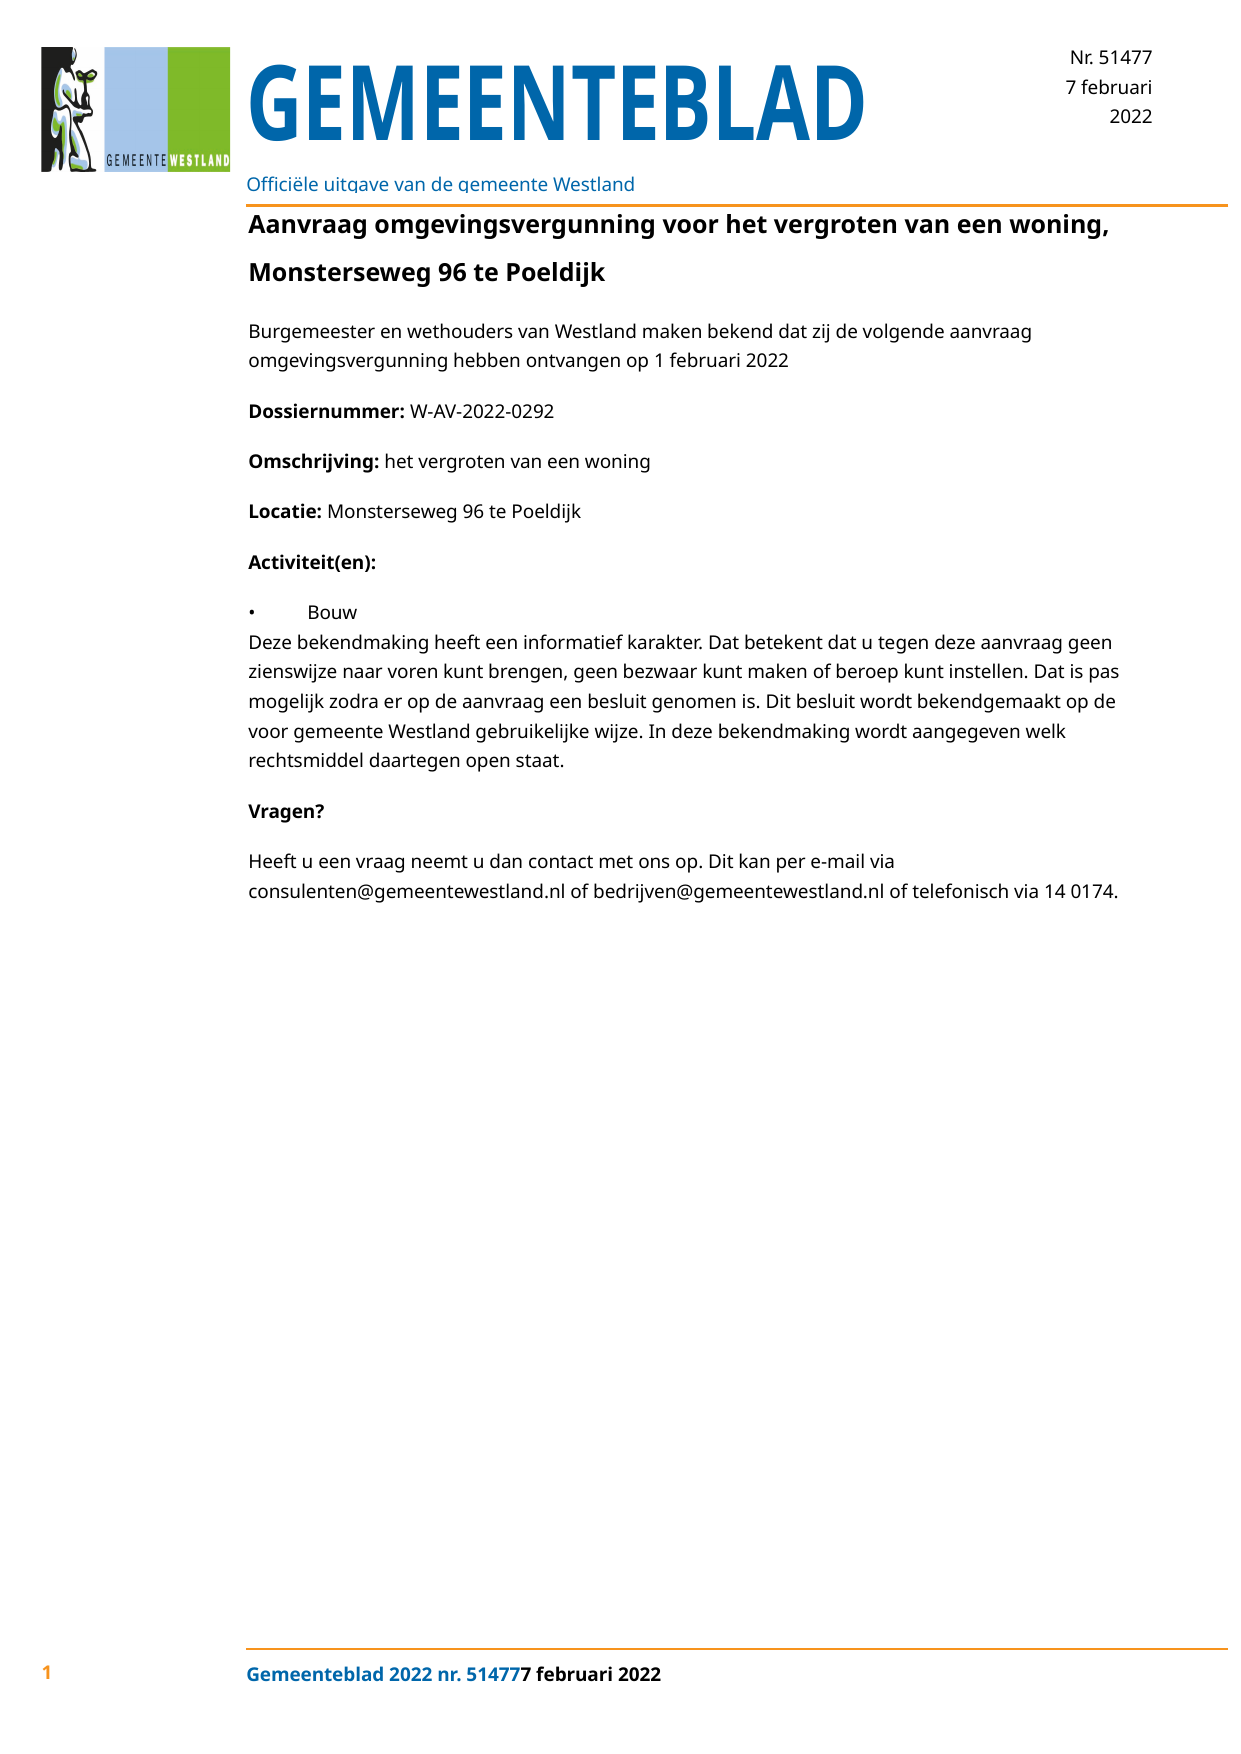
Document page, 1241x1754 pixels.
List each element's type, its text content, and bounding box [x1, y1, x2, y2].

text Deze bekendmaking heeft een informatief karakter. Dat betekent dat u tegen deze aanvraag geen zienswijze naar voren kunt brengen, geen bezwaar kunt maken of beroep kunt instellen. Dat is pas mogelijk zodra er op de aanvraag een besluit genomen is. Dit besluit wordt bekendgemaakt op de voor gemeente Westland gebruikelijke wijze. In deze bekendmaking wordt aangegeven welk rechtsmiddel daartegen open staat. [248, 629, 1152, 773]
text Omschrijving: het vergroten van een woning [248, 448, 1152, 474]
text Burgemeester en wethouders van Westland maken bekend dat zij de volgende aanvraag omgevingsvergunning hebben ontvangen op 1 februari 2022 [248, 318, 1152, 373]
text Aanvraag omgevingsvergunning voor het vergroten van een woning, Monsterseweg 96 te Poeldijk [248, 207, 1152, 288]
text Dossiernummer: W-AV-2022-0292 [248, 398, 1152, 424]
picture [41, 47, 231, 172]
text Heeft u een vraag neemt u dan contact met ons op. Dit kan per e-mail via consulenten@gemeentewestland.nl of bedrijven@gemeentewestland.nl of telefonisch via 14 0174. [248, 848, 1152, 904]
text Locatie: Monsterseweg 96 te Poeldijk [248, 499, 1152, 524]
text Vragen? [248, 798, 1152, 824]
text Activiteit(en): [248, 549, 1152, 575]
list Bouw [248, 599, 1152, 625]
